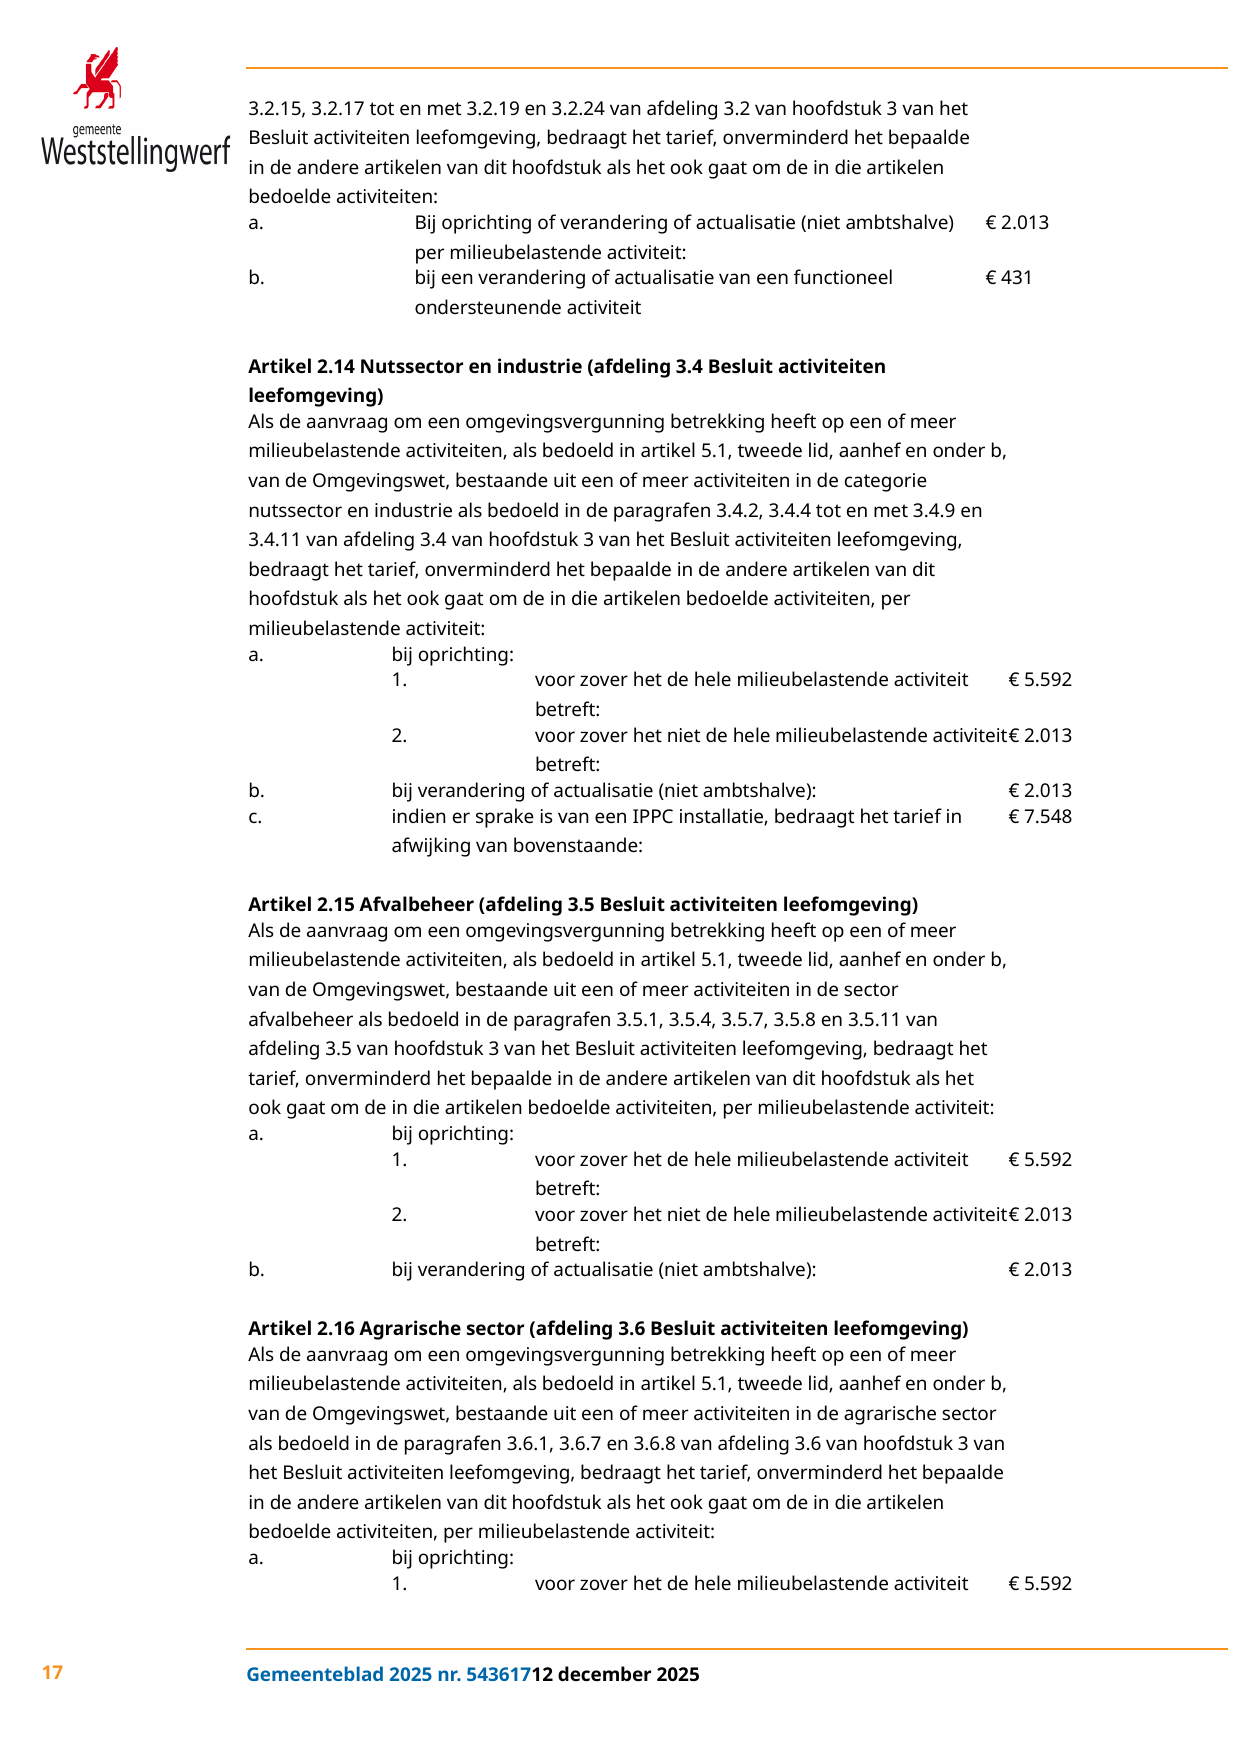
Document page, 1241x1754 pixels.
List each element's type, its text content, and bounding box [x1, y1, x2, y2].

table_cell voor zover het de hele milieubelastende activiteit [535, 1570, 1008, 1596]
table_header Artikel 2.15 Afvalbeheer (afdeling 3.5 Besluit activiteiten leefomgeving) [248, 891, 1008, 917]
table_cell 1. [391, 667, 535, 722]
table_cell bij verandering of actualisatie (niet ambtshalve): [391, 777, 1008, 803]
table_header [1008, 353, 1152, 408]
table_cell [985, 95, 1152, 209]
table_cell bij oprichting: [391, 641, 1008, 667]
table_cell a. [248, 209, 414, 264]
table_cell € 431 [985, 265, 1152, 320]
table_cell 2. [391, 722, 535, 777]
table_cell [1008, 641, 1152, 667]
table_header [1008, 891, 1152, 917]
table_cell 2. [391, 1201, 535, 1257]
table_header Artikel 2.14 Nutssector en industrie (afdeling 3.4 Besluit activiteiten leefomgeving) [248, 353, 1008, 408]
picture [41, 47, 231, 172]
table_cell indien er sprake is van een IPPC installatie, bedraagt het tarief in afwijking van bovenstaande: [391, 803, 1008, 858]
table_cell bij oprichting: [391, 1120, 1008, 1146]
table_cell a. [248, 1544, 391, 1570]
table_header Artikel 2.16 Agrarische sector (afdeling 3.6 Besluit activiteiten leefomgeving) [248, 1315, 1008, 1341]
table_cell bij een verandering of actualisatie van een functioneel ondersteunende activiteit [414, 265, 985, 320]
table_cell [1008, 408, 1152, 641]
table_cell bij verandering of actualisatie (niet ambtshalve): [391, 1257, 1008, 1282]
table_cell [248, 1146, 391, 1201]
table_cell 1. [391, 1570, 535, 1596]
table_cell voor zover het niet de hele milieubelastende activiteit betreft: [535, 1201, 1008, 1257]
table_cell voor zover het niet de hele milieubelastende activiteit betreft: [535, 722, 1008, 777]
table_cell [248, 1570, 391, 1596]
table_cell b. [248, 265, 414, 320]
table_cell 3.2.15, 3.2.17 tot en met 3.2.19 en 3.2.24 van afdeling 3.2 van hoofdstuk 3 van het Besluit activiteiten leefomgeving, bedraagt het tarief, onverminderd het bepaalde in de andere artikelen van dit hoofdstuk als het ook gaat om de in die artikelen bedoelde activiteiten: [248, 95, 985, 209]
table_cell € 5.592 [1008, 1570, 1152, 1596]
table_cell [1008, 1120, 1152, 1146]
table_cell € 2.013 [1008, 777, 1152, 803]
table_cell voor zover het de hele milieubelastende activiteit betreft: [535, 667, 1008, 722]
table_cell € 2.013 [1008, 1257, 1152, 1282]
table_cell [1008, 1341, 1152, 1544]
table_cell Als de aanvraag om een omgevingsvergunning betrekking heeft op een of meer milieubelastende activiteiten, als bedoeld in artikel 5.1, tweede lid, aanhef en onder b, van de Omgevingswet, bestaande uit een of meer activiteiten in de categorie nutssector en industrie als bedoeld in de paragrafen 3.4.2, 3.4.4 tot en met 3.4.9 en 3.4.11 van afdeling 3.4 van hoofdstuk 3 van het Besluit activiteiten leefomgeving, bedraagt het tarief, onverminderd het bepaalde in de andere artikelen van dit hoofdstuk als het ook gaat om de in die artikelen bedoelde activiteiten, per milieubelastende activiteit: [248, 408, 1008, 641]
table_cell [248, 722, 391, 777]
table_cell € 2.013 [985, 209, 1152, 264]
table_cell [1008, 917, 1152, 1120]
table_cell € 5.592 [1008, 1146, 1152, 1201]
table_header [1008, 1315, 1152, 1341]
table_cell a. [248, 641, 391, 667]
table_cell [248, 1201, 391, 1257]
table_cell voor zover het de hele milieubelastende activiteit betreft: [535, 1146, 1008, 1201]
table_cell c. [248, 803, 391, 858]
table_cell [248, 667, 391, 722]
table_cell b. [248, 777, 391, 803]
table_cell 1. [391, 1146, 535, 1201]
table_cell Bij oprichting of verandering of actualisatie (niet ambtshalve) per milieubelastende activiteit: [414, 209, 985, 264]
table_cell Als de aanvraag om een omgevingsvergunning betrekking heeft op een of meer milieubelastende activiteiten, als bedoeld in artikel 5.1, tweede lid, aanhef en onder b, van de Omgevingswet, bestaande uit een of meer activiteiten in de sector afvalbeheer als bedoeld in de paragrafen 3.5.1, 3.5.4, 3.5.7, 3.5.8 en 3.5.11 van afdeling 3.5 van hoofdstuk 3 van het Besluit activiteiten leefomgeving, bedraagt het tarief, onverminderd het bepaalde in de andere artikelen van dit hoofdstuk als het ook gaat om de in die artikelen bedoelde activiteiten, per milieubelastende activiteit: [248, 917, 1008, 1120]
table_cell Als de aanvraag om een omgevingsvergunning betrekking heeft op een of meer milieubelastende activiteiten, als bedoeld in artikel 5.1, tweede lid, aanhef en onder b, van de Omgevingswet, bestaande uit een of meer activiteiten in de agrarische sector als bedoeld in de paragrafen 3.6.1, 3.6.7 en 3.6.8 van afdeling 3.6 van hoofdstuk 3 van het Besluit activiteiten leefomgeving, bedraagt het tarief, onverminderd het bepaalde in de andere artikelen van dit hoofdstuk als het ook gaat om de in die artikelen bedoelde activiteiten, per milieubelastende activiteit: [248, 1341, 1008, 1544]
table_cell € 2.013 [1008, 1201, 1152, 1257]
table_cell bij oprichting: [391, 1544, 1008, 1570]
table_cell € 5.592 [1008, 667, 1152, 722]
table_cell a. [248, 1120, 391, 1146]
table_cell b. [248, 1257, 391, 1282]
table_cell € 2.013 [1008, 722, 1152, 777]
table_cell € 7.548 [1008, 803, 1152, 858]
table_cell [1008, 1544, 1152, 1570]
